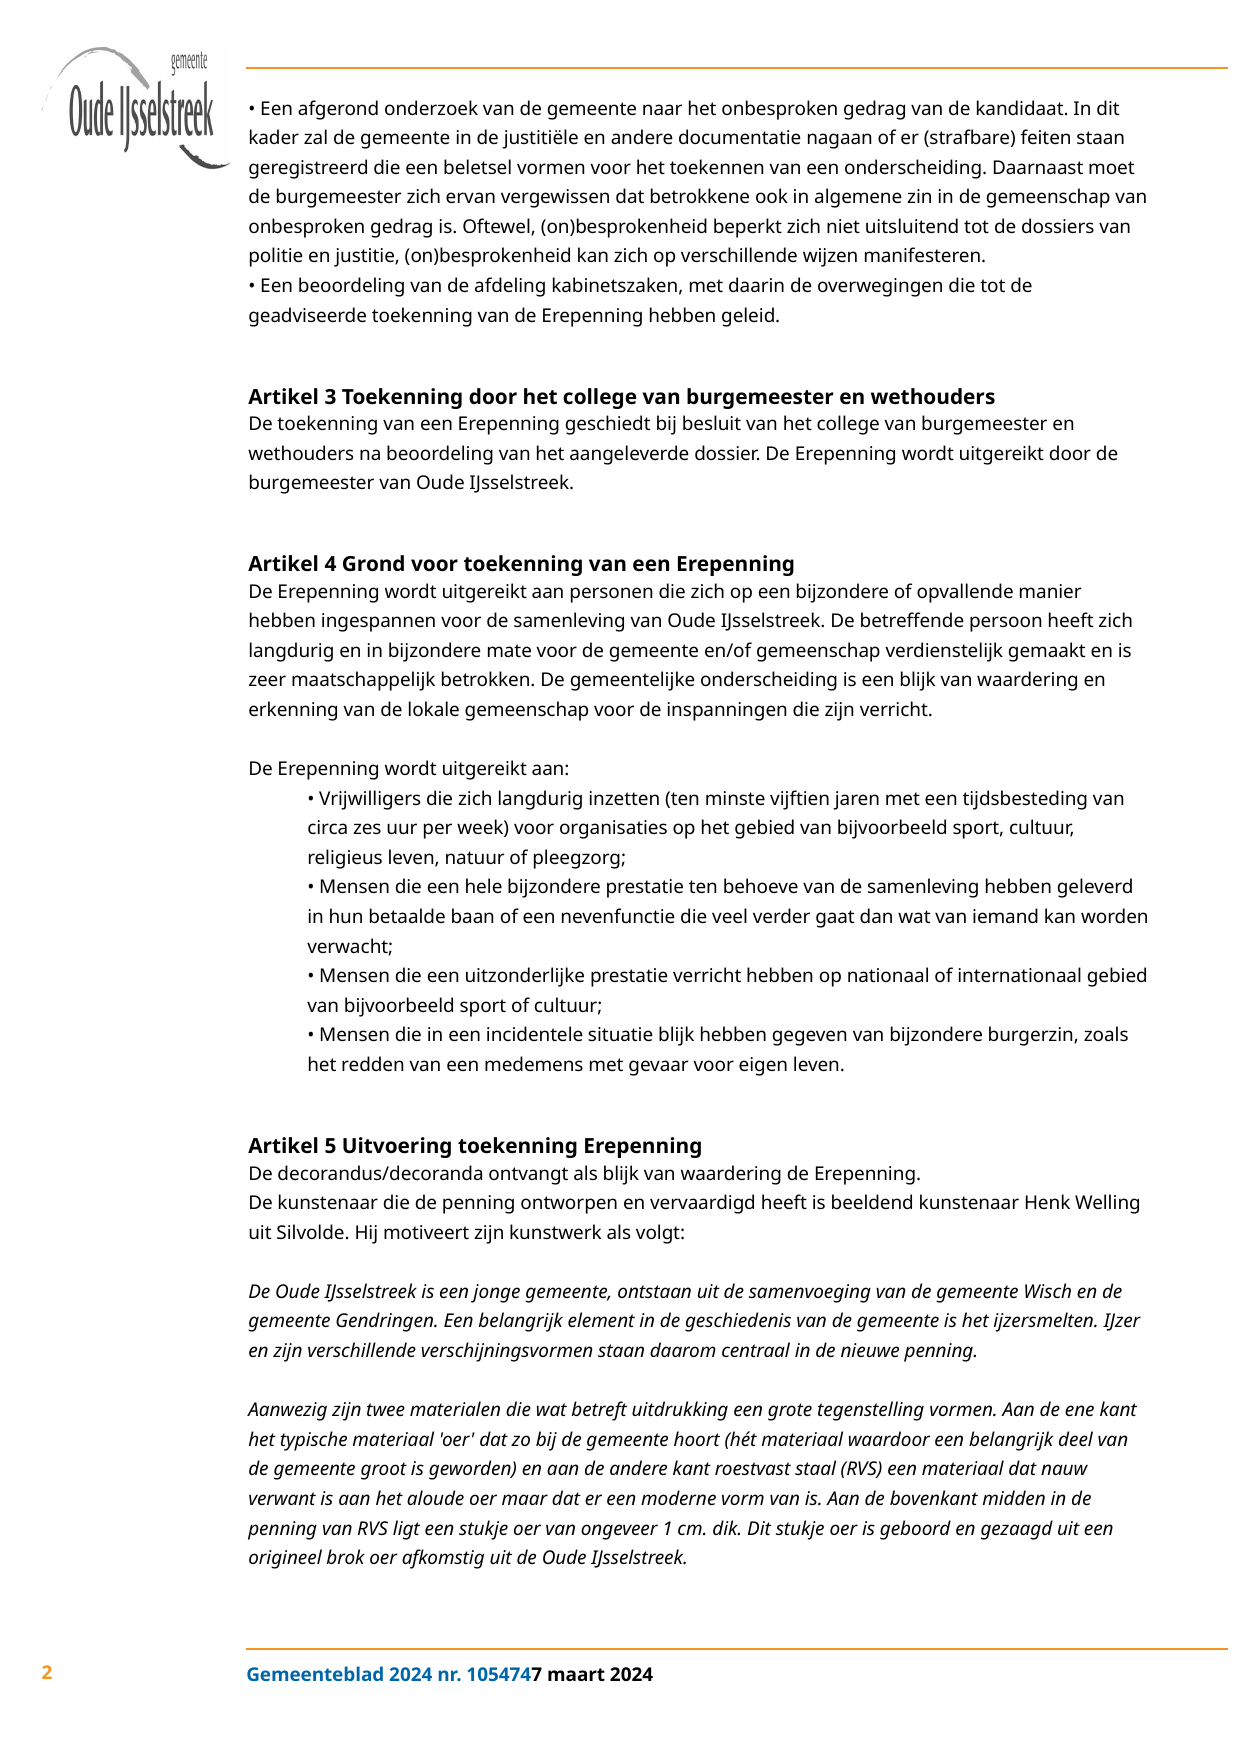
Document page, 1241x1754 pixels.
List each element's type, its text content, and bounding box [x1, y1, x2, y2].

text Artikel 3 Toekenning door het college van burgemeester en wethouders [248, 382, 1152, 410]
text De kunstenaar die de penning ontworpen en vervaardigd heeft is beeldend kunstenaar Henk Welling uit Silvolde. Hij motiveert zijn kunstwerk als volgt: [248, 1189, 1152, 1244]
text • Een afgerond onderzoek van de gemeente naar het onbesproken gedrag van de kandidaat. In dit kader zal de gemeente in de justitiële en andere documentatie nagaan of er (strafbare) feiten staan geregistreerd die een beletsel vormen voor het toekennen van een onderscheiding. Daarnaast moet de burgemeester zich ervan vergewissen dat betrokkene ook in algemene zin in de gemeenschap van onbesproken gedrag is. Oftewel, (on)besprokenheid beperkt zich niet uitsluitend tot de dossiers van politie en justitie, (on)besprokenheid kan zich op verschillende wijzen manifesteren. [248, 95, 1152, 268]
picture [41, 47, 231, 172]
text Artikel 4 Grond voor toekenning van een Erepenning [248, 549, 1152, 578]
text • Een beoordeling van de afdeling kabinetszaken, met daarin de overwegingen die tot de geadviseerde toekenning van de Erepenning hebben geleid. [248, 272, 1152, 328]
list • Mensen die in een incidentele situatie blijk hebben gegeven van bijzondere burgerzin, zoals het redden van een medemens met gevaar voor eigen leven. [248, 1022, 1152, 1077]
text De toekenning van een Erepenning geschiedt bij besluit van het college van burgemeester en wethouders na beoordeling van het aangeleverde dossier. De Erepenning wordt uitgereikt door de burgemeester van Oude IJsselstreek. [248, 410, 1152, 495]
text De Erepenning wordt uitgereikt aan personen die zich op een bijzondere of opvallende manier hebben ingespannen voor de samenleving van Oude IJsselstreek. De betreffende persoon heeft zich langdurig en in bijzondere mate voor de gemeente en/of gemeenschap verdienstelijk gemaakt en is zeer maatschappelijk betrokken. De gemeentelijke onderscheiding is een blijk van waardering en erkenning van de lokale gemeenschap voor de inspanningen die zijn verricht. [248, 578, 1152, 722]
text Aanwezig zijn twee materialen die wat betreft uitdrukking een grote tegenstelling vormen. Aan de ene kant het typische materiaal 'oer' dat zo bij de gemeente hoort (hét materiaal waardoor een belangrijk deel van de gemeente groot is geworden) en aan de andere kant roestvast staal (RVS) een materiaal dat nauw verwant is aan het aloude oer maar dat er een moderne vorm van is. Aan de bovenkant midden in de penning van RVS ligt een stukje oer van ongeveer 1 cm. dik. Dit stukje oer is geboord en gezaagd uit een origineel brok oer afkomstig uit de Oude IJsselstreek. [248, 1396, 1152, 1570]
text Artikel 5 Uitvoering toekenning Erepenning [248, 1131, 1152, 1160]
list • Vrijwilligers die zich langdurig inzetten (ten minste vijftien jaren met een tijdsbesteding van circa zes uur per week) voor organisaties op het gebied van bijvoorbeeld sport, cultuur, religieus leven, natuur of pleegzorg; [248, 785, 1152, 870]
text De Erepenning wordt uitgereikt aan: [248, 755, 1152, 781]
text De Oude IJsselstreek is een jonge gemeente, ontstaan uit de samenvoeging van de gemeente Wisch en de gemeente Gendringen. Een belangrijk element in de geschiedenis van de gemeente is het ijzersmelten. IJzer en zijn verschillende verschijningsvormen staan daarom centraal in de nieuwe penning. [248, 1278, 1152, 1363]
list • Mensen die een hele bijzondere prestatie ten behoeve van de samenleving hebben geleverd in hun betaalde baan of een nevenfunctie die veel verder gaat dan wat van iemand kan worden verwacht; [248, 874, 1152, 959]
text De decorandus/decoranda ontvangt als blijk van waardering de Erepenning. [248, 1160, 1152, 1185]
list • Mensen die een uitzonderlijke prestatie verricht hebben op nationaal of internationaal gebied van bijvoorbeeld sport of cultuur; [248, 962, 1152, 1018]
